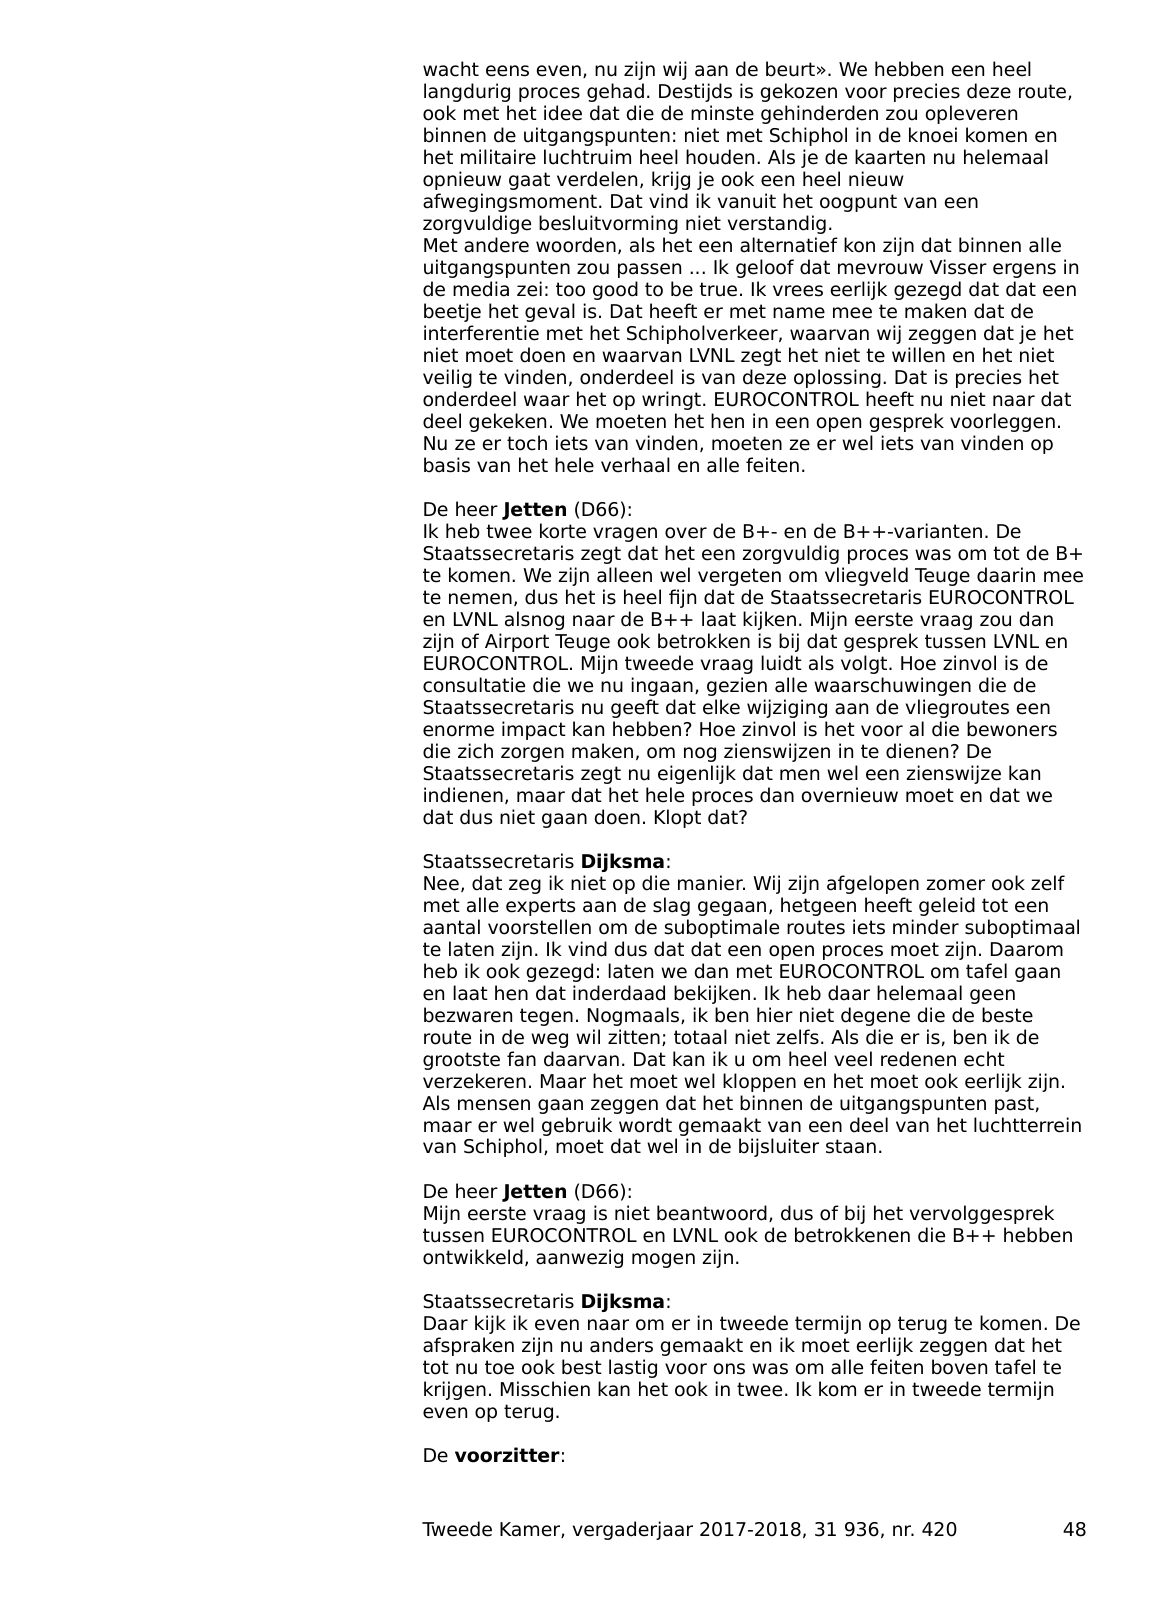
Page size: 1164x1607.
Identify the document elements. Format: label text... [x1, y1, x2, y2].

text Ik heb twee korte vragen over de B+- en de B++-varianten. De Staatssecretaris zegt dat het een zorgvuldig proces was om tot de B+ te komen. We zijn alleen wel vergeten om vliegveld Teuge daarin mee te nemen, dus het is heel fijn dat de Staatssecretaris EUROCONTROL en LVNL alsnog naar de B++ laat kijken. Mijn eerste vraag zou dan zijn of Airport Teuge ook betrokken is bij dat gesprek tussen LVNL en EUROCONTROL. Mijn tweede vraag luidt als volgt. Hoe zinvol is de consultatie die we nu ingaan, gezien alle waarschuwingen die de Staatssecretaris nu geeft dat elke wijziging aan de vliegroutes een enorme impact kan hebben? Hoe zinvol is het voor al die bewoners die zich zorgen maken, om nog zienswijzen in te dienen? De Staatssecretaris zegt nu eigenlijk dat men wel een zienswijze kan indienen, maar dat het hele proces dan overnieuw moet en dat we dat dus niet gaan doen. Klopt dat? [422, 521, 1087, 828]
text Nee, dat zeg ik niet op die manier. Wij zijn afgelopen zomer ook zelf met alle experts aan de slag gegaan, hetgeen heeft geleid tot een aantal voorstellen om de suboptimale routes iets minder suboptimaal te laten zijn. Ik vind dus dat dat een open proces moet zijn. Daarom heb ik ook gezegd: laten we dan met EUROCONTROL om tafel gaan en laat hen dat inderdaad bekijken. Ik heb daar helemaal geen bezwaren tegen. Nogmaals, ik ben hier niet degene die de beste route in de weg wil zitten; totaal niet zelfs. Als die er is, ben ik de grootste fan daarvan. Dat kan ik u om heel veel redenen echt verzekeren. Maar het moet wel kloppen en het moet ook eerlijk zijn. Als mensen gaan zeggen dat het binnen de uitgangspunten past, maar er wel gebruik wordt gemaakt van een deel van het luchtterrein van Schiphol, moet dat wel in de bijsluiter staan. [422, 873, 1087, 1158]
text Staatssecretaris Dijksma: [422, 851, 1087, 873]
text De heer Jetten (D66): [422, 499, 1087, 521]
text De heer Jetten (D66): [422, 1181, 1087, 1203]
text Mijn eerste vraag is niet beantwoord, dus of bij het vervolggesprek tussen EUROCONTROL en LVNL ook de betrokkenen die B++ hebben ontwikkeld, aanwezig mogen zijn. [422, 1203, 1087, 1268]
text De voorzitter: [422, 1445, 1087, 1467]
text Met andere woorden, als het een alternatief kon zijn dat binnen alle uitgangspunten zou passen ... Ik geloof dat mevrouw Visser ergens in de media zei: too good to be true. Ik vrees eerlijk gezegd dat dat een beetje het geval is. Dat heeft er met name mee te maken dat de interferentie met het Schipholverkeer, waarvan wij zeggen dat je het niet moet doen en waarvan LVNL zegt het niet te willen en het niet veilig te vinden, onderdeel is van deze oplossing. Dat is precies het onderdeel waar het op wringt. EUROCONTROL heeft nu niet naar dat deel gekeken. We moeten het hen in een open gesprek voorleggen. Nu ze er toch iets van vinden, moeten ze er wel iets van vinden op basis van het hele verhaal en alle feiten. [422, 235, 1087, 477]
text Staatssecretaris Dijksma: [422, 1291, 1087, 1313]
text wacht eens even, nu zijn wij aan de beurt». We hebben een heel langdurig proces gehad. Destijds is gekozen voor precies deze route, ook met het idee dat die de minste gehinderden zou opleveren binnen de uitgangspunten: niet met Schiphol in de knoei komen en het militaire luchtruim heel houden. Als je de kaarten nu helemaal opnieuw gaat verdelen, krijg je ook een heel nieuw afwegingsmoment. Dat vind ik vanuit het oogpunt van een zorgvuldige besluitvorming niet verstandig. [422, 59, 1087, 235]
text Daar kijk ik even naar om er in tweede termijn op terug te komen. De afspraken zijn nu anders gemaakt en ik moet eerlijk zeggen dat het tot nu toe ook best lastig voor ons was om alle feiten boven tafel te krijgen. Misschien kan het ook in twee. Ik kom er in tweede termijn even op terug. [422, 1313, 1087, 1423]
